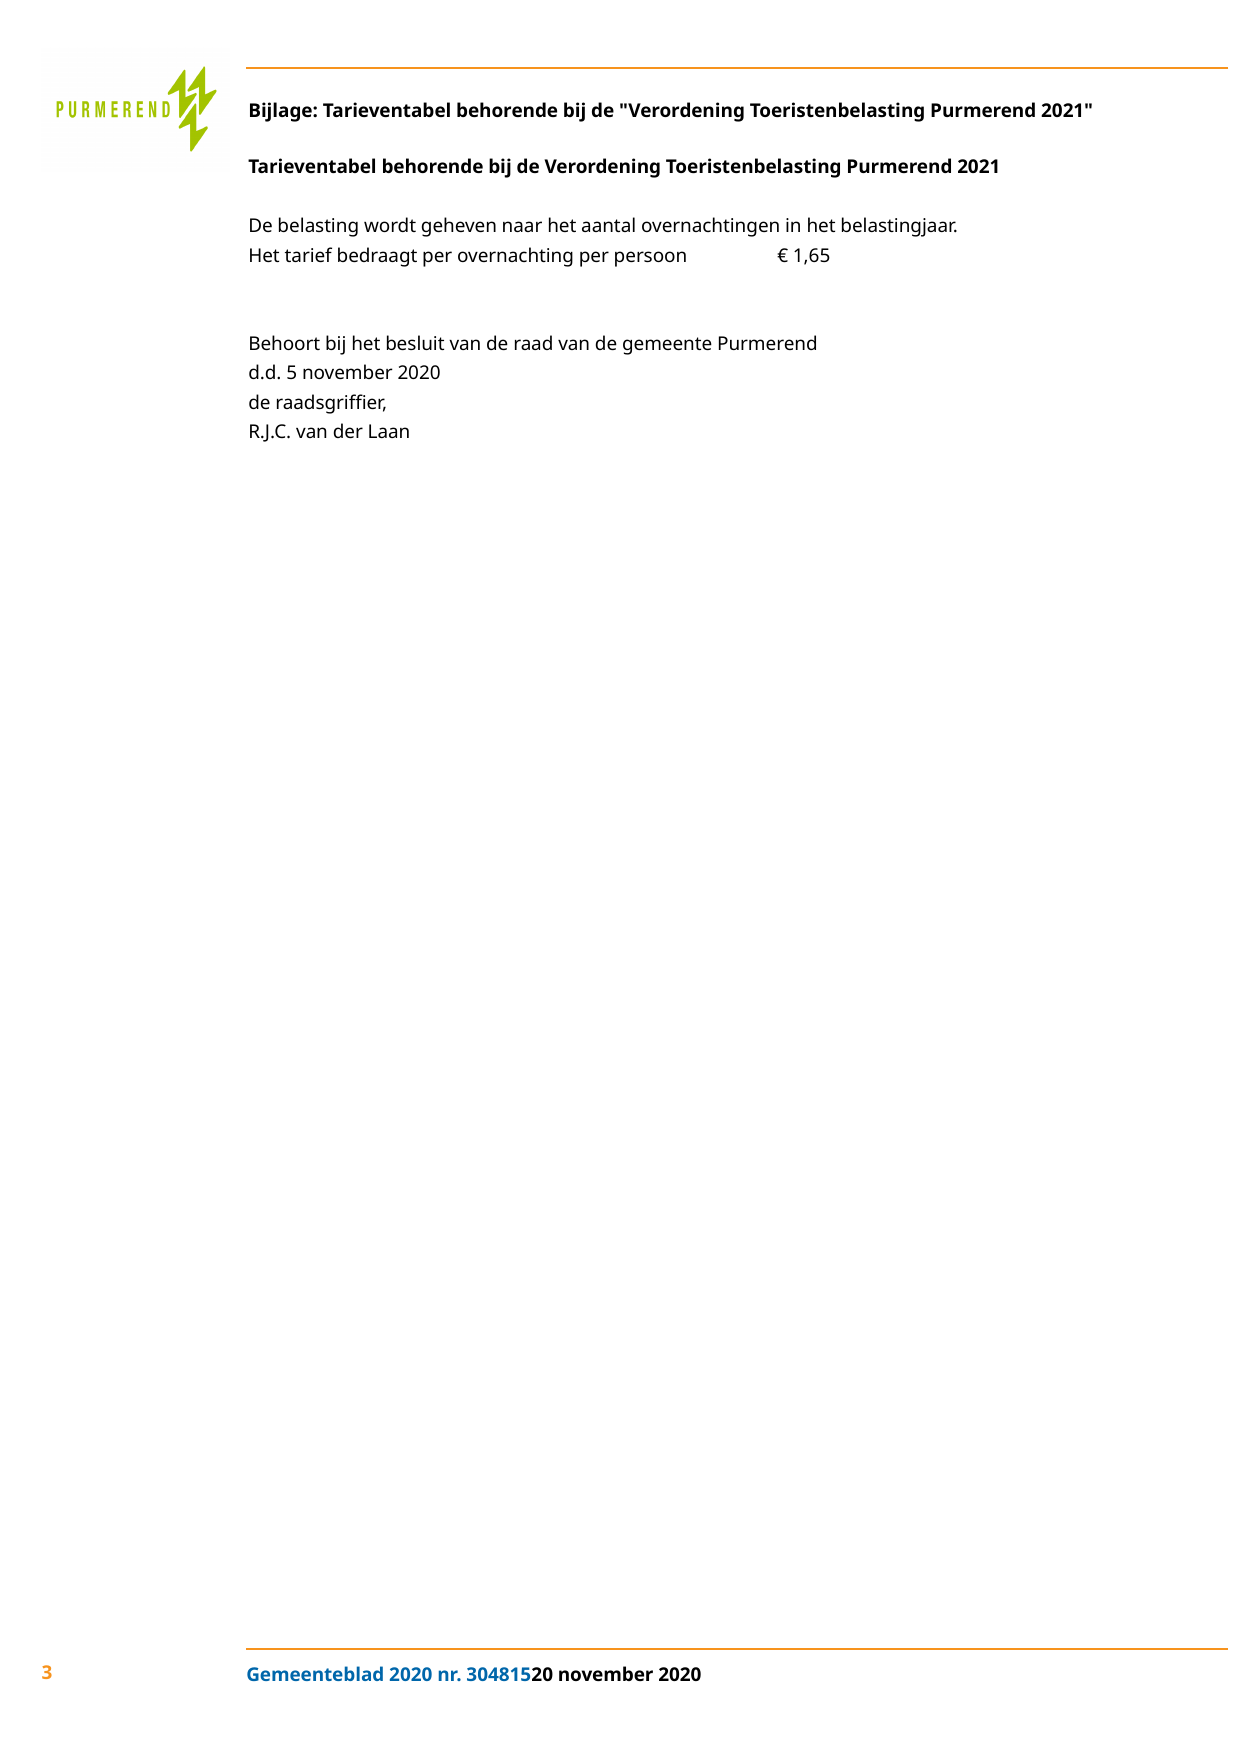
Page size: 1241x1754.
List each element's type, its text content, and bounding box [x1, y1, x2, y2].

text R.J.C. van der Laan [248, 419, 1152, 444]
text Tarieventabel behorende bij de Verordening Toeristenbelasting Purmerend 2021 [248, 153, 1152, 179]
picture [41, 47, 231, 172]
table_header Het tarief bedraagt per overnachting per persoon [248, 242, 777, 297]
text Bijlage: Tarieventabel behorende bij de "Verordening Toeristenbelasting Purmerend 2021" [248, 95, 1152, 123]
text Behoort bij het besluit van de raad van de gemeente Purmerend [248, 330, 1152, 356]
table_header [964, 242, 1152, 297]
table_header € 1,65 [777, 242, 964, 297]
text de raadsgriffier, [248, 389, 1152, 415]
text De belasting wordt geheven naar het aantal overnachtingen in het belastingjaar. [248, 212, 1152, 238]
text d.d. 5 november 2020 [248, 359, 1152, 385]
